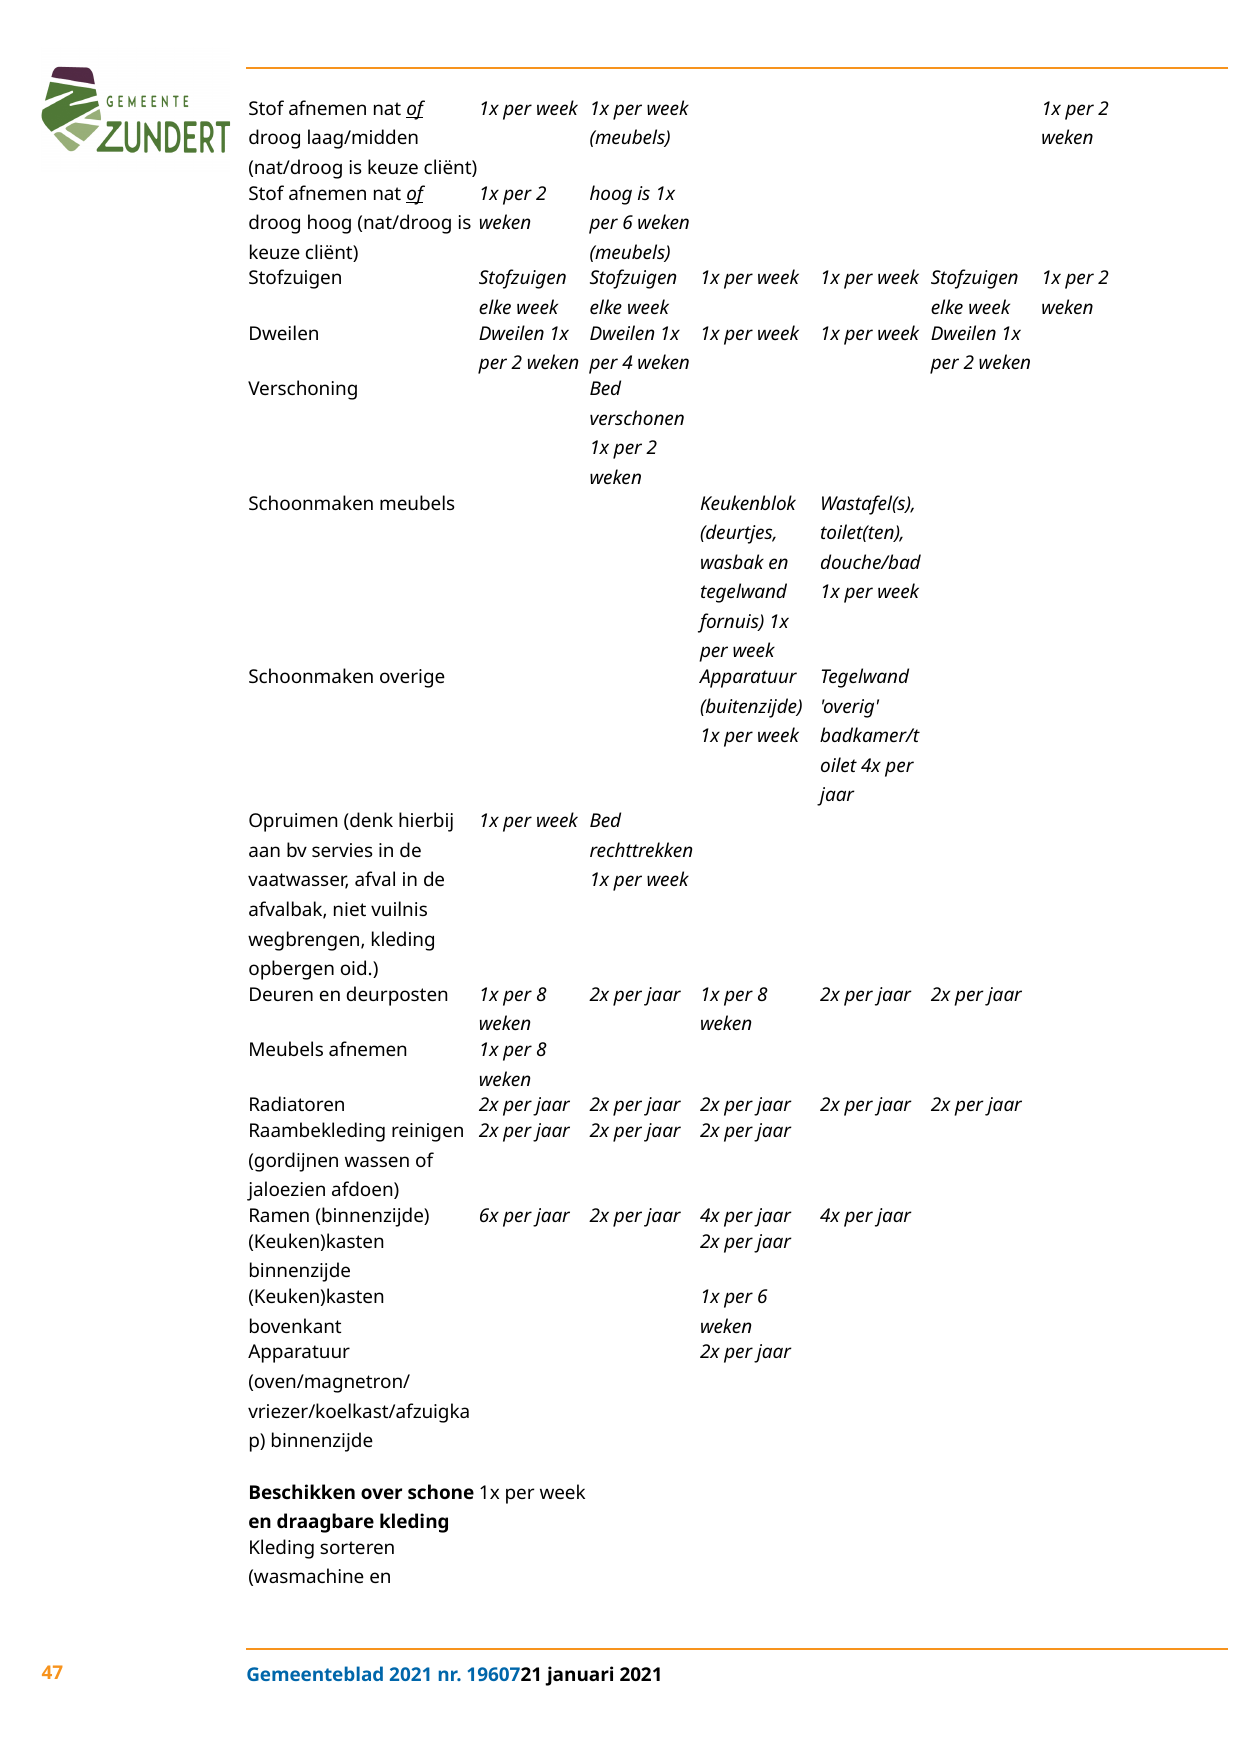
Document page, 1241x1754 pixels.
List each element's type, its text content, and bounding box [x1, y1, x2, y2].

table_cell 1x per 2 weken [1041, 265, 1152, 320]
table_cell [820, 1479, 931, 1534]
table_cell [700, 1453, 820, 1479]
table_cell [931, 663, 1041, 807]
table_cell Schoonmaken overige [248, 663, 479, 807]
table_cell 1x per week [700, 320, 820, 375]
table_cell [931, 1534, 1041, 1589]
table_cell Apparatuur (buitenzijde) 1x per week [700, 663, 820, 807]
table_cell 1x per week [820, 265, 931, 320]
table_cell 2x per jaar [820, 981, 931, 1036]
table_cell Stof afnemen nat of droog laag/midden (nat/droog is keuze cliënt) [248, 95, 479, 180]
table_cell 2x per jaar [700, 1092, 820, 1117]
table_cell [479, 663, 589, 807]
table_cell [479, 1283, 589, 1339]
table_cell 1x per 6 weken [700, 1283, 820, 1339]
table_cell Stofzuigen elke week [931, 265, 1041, 320]
table_cell [479, 375, 589, 490]
table_cell [1041, 320, 1152, 375]
table_cell 2x per jaar [700, 1339, 820, 1453]
table_cell [1041, 981, 1152, 1036]
table_cell [820, 1228, 931, 1283]
table_cell 2x per jaar [589, 1202, 700, 1228]
table_cell Dweilen [248, 320, 479, 375]
table_cell Dweilen 1x per 4 weken [589, 320, 700, 375]
table_cell [589, 1479, 700, 1534]
table_cell 2x per jaar [820, 1092, 931, 1117]
table_cell [820, 808, 931, 981]
table_cell [700, 180, 820, 264]
table_cell Kleding sorteren (wasmachine en [248, 1534, 479, 1589]
table_cell [931, 808, 1041, 981]
table_cell Meubels afnemen [248, 1036, 479, 1092]
table_cell 2x per jaar [700, 1228, 820, 1283]
table_cell Apparatuur (oven/magnetron/ vriezer/koelkast/afzuigkap) binnenzijde [248, 1339, 479, 1453]
table_cell [820, 1339, 931, 1453]
table_cell Bed verschonen 1x per 2 weken [589, 375, 700, 490]
table_cell Dweilen 1x per 2 weken [931, 320, 1041, 375]
table_cell (Keuken)kasten binnenzijde [248, 1228, 479, 1283]
table_cell 1x per week [479, 1479, 589, 1534]
table_cell 4x per jaar [820, 1202, 931, 1228]
table_cell [931, 95, 1041, 180]
table_cell [589, 663, 700, 807]
table_cell [589, 1453, 700, 1479]
table_cell 2x per jaar [479, 1092, 589, 1117]
table_cell [820, 1118, 931, 1202]
table_cell [1041, 1453, 1152, 1479]
table_cell Ramen (binnenzijde) [248, 1202, 479, 1228]
table_cell 1x per week [479, 95, 589, 180]
table_cell [1041, 1092, 1152, 1117]
table_cell 1x per 8 weken [479, 1036, 589, 1092]
table_cell [931, 1283, 1041, 1339]
table_cell [479, 1339, 589, 1453]
table_cell [700, 1479, 820, 1534]
table_cell [700, 375, 820, 490]
table_cell [820, 1453, 931, 1479]
table_cell [1041, 1283, 1152, 1339]
table_cell Stof afnemen nat of droog hoog (nat/droog is keuze cliënt) [248, 180, 479, 264]
table_cell hoog is 1x per 6 weken (meubels) [589, 180, 700, 264]
table_cell 1x per week [820, 320, 931, 375]
table_cell [1041, 1228, 1152, 1283]
table_cell [1041, 375, 1152, 490]
table_cell [820, 375, 931, 490]
table_cell 1x per week [700, 265, 820, 320]
table_cell Wastafel(s), toilet(ten), douche/bad 1x per week [820, 490, 931, 663]
table_cell 1x per 2 weken [1041, 95, 1152, 180]
table_cell [820, 1534, 931, 1589]
table_cell [931, 1339, 1041, 1453]
table_cell Stofzuigen elke week [589, 265, 700, 320]
table_cell [820, 95, 931, 180]
table_cell Stofzuigen [248, 265, 479, 320]
table_cell Bed rechttrekken 1x per week [589, 808, 700, 981]
picture [41, 47, 231, 172]
table_cell (Keuken)kasten bovenkant [248, 1283, 479, 1339]
table_cell 6x per jaar [479, 1202, 589, 1228]
table_cell 2x per jaar [931, 1092, 1041, 1117]
table_cell [1041, 808, 1152, 981]
table_cell [1041, 1036, 1152, 1092]
table_cell [700, 95, 820, 180]
table_cell 2x per jaar [589, 1118, 700, 1202]
table_cell Beschikken over schone en draagbare kleding [248, 1479, 479, 1534]
table_cell [931, 1118, 1041, 1202]
table_cell [1041, 1202, 1152, 1228]
table_cell [931, 1036, 1041, 1092]
table_cell [820, 1036, 931, 1092]
table_cell Deuren en deurposten [248, 981, 479, 1036]
table_cell Raambekleding reinigen (gordijnen wassen of jaloezien afdoen) [248, 1118, 479, 1202]
table_cell [479, 1534, 589, 1589]
table_cell [700, 1036, 820, 1092]
table_cell Dweilen 1x per 2 weken [479, 320, 589, 375]
table_cell [931, 180, 1041, 264]
table_cell 2x per jaar [589, 1092, 700, 1117]
table_cell 1x per week (meubels) [589, 95, 700, 180]
table_cell [1041, 1534, 1152, 1589]
table_cell [1041, 663, 1152, 807]
table_cell [589, 1036, 700, 1092]
table_cell [589, 1228, 700, 1283]
table_cell 2x per jaar [931, 981, 1041, 1036]
table_cell 4x per jaar [700, 1202, 820, 1228]
table_cell [820, 180, 931, 264]
table_cell Tegelwand 'overig' badkamer/toilet 4x per jaar [820, 663, 931, 807]
table_cell [1041, 490, 1152, 663]
table_cell [931, 1202, 1041, 1228]
table_cell [589, 490, 700, 663]
table_cell Stofzuigen elke week [479, 265, 589, 320]
table_cell [1041, 1118, 1152, 1202]
table_cell 2x per jaar [589, 981, 700, 1036]
table_cell [1041, 1479, 1152, 1534]
table_cell [820, 1283, 931, 1339]
table_cell [931, 1453, 1041, 1479]
table_cell [479, 1453, 589, 1479]
table_cell [589, 1339, 700, 1453]
table_cell 1x per week [479, 808, 589, 981]
table_cell [931, 490, 1041, 663]
table_cell 2x per jaar [479, 1118, 589, 1202]
table_cell [589, 1534, 700, 1589]
table_cell Opruimen (denk hierbij aan bv servies in de vaatwasser, afval in de afvalbak, niet vuilnis wegbrengen, kleding opbergen oid.) [248, 808, 479, 981]
table_cell [931, 1479, 1041, 1534]
table_cell [1041, 1339, 1152, 1453]
table_cell 1x per 2 weken [479, 180, 589, 264]
table_cell [479, 1228, 589, 1283]
table_cell Keukenblok (deurtjes, wasbak en tegelwand fornuis) 1x per week [700, 490, 820, 663]
table_cell Schoonmaken meubels [248, 490, 479, 663]
table_cell Verschoning [248, 375, 479, 490]
table_cell [931, 1228, 1041, 1283]
table_cell [700, 1534, 820, 1589]
table_cell 1x per 8 weken [479, 981, 589, 1036]
table_cell [589, 1283, 700, 1339]
table_cell 2x per jaar [700, 1118, 820, 1202]
table_cell [248, 1453, 479, 1479]
table_cell [931, 375, 1041, 490]
table_cell [479, 490, 589, 663]
table_cell [700, 808, 820, 981]
table_cell [1041, 180, 1152, 264]
table_cell Radiatoren [248, 1092, 479, 1117]
table_cell 1x per 8 weken [700, 981, 820, 1036]
